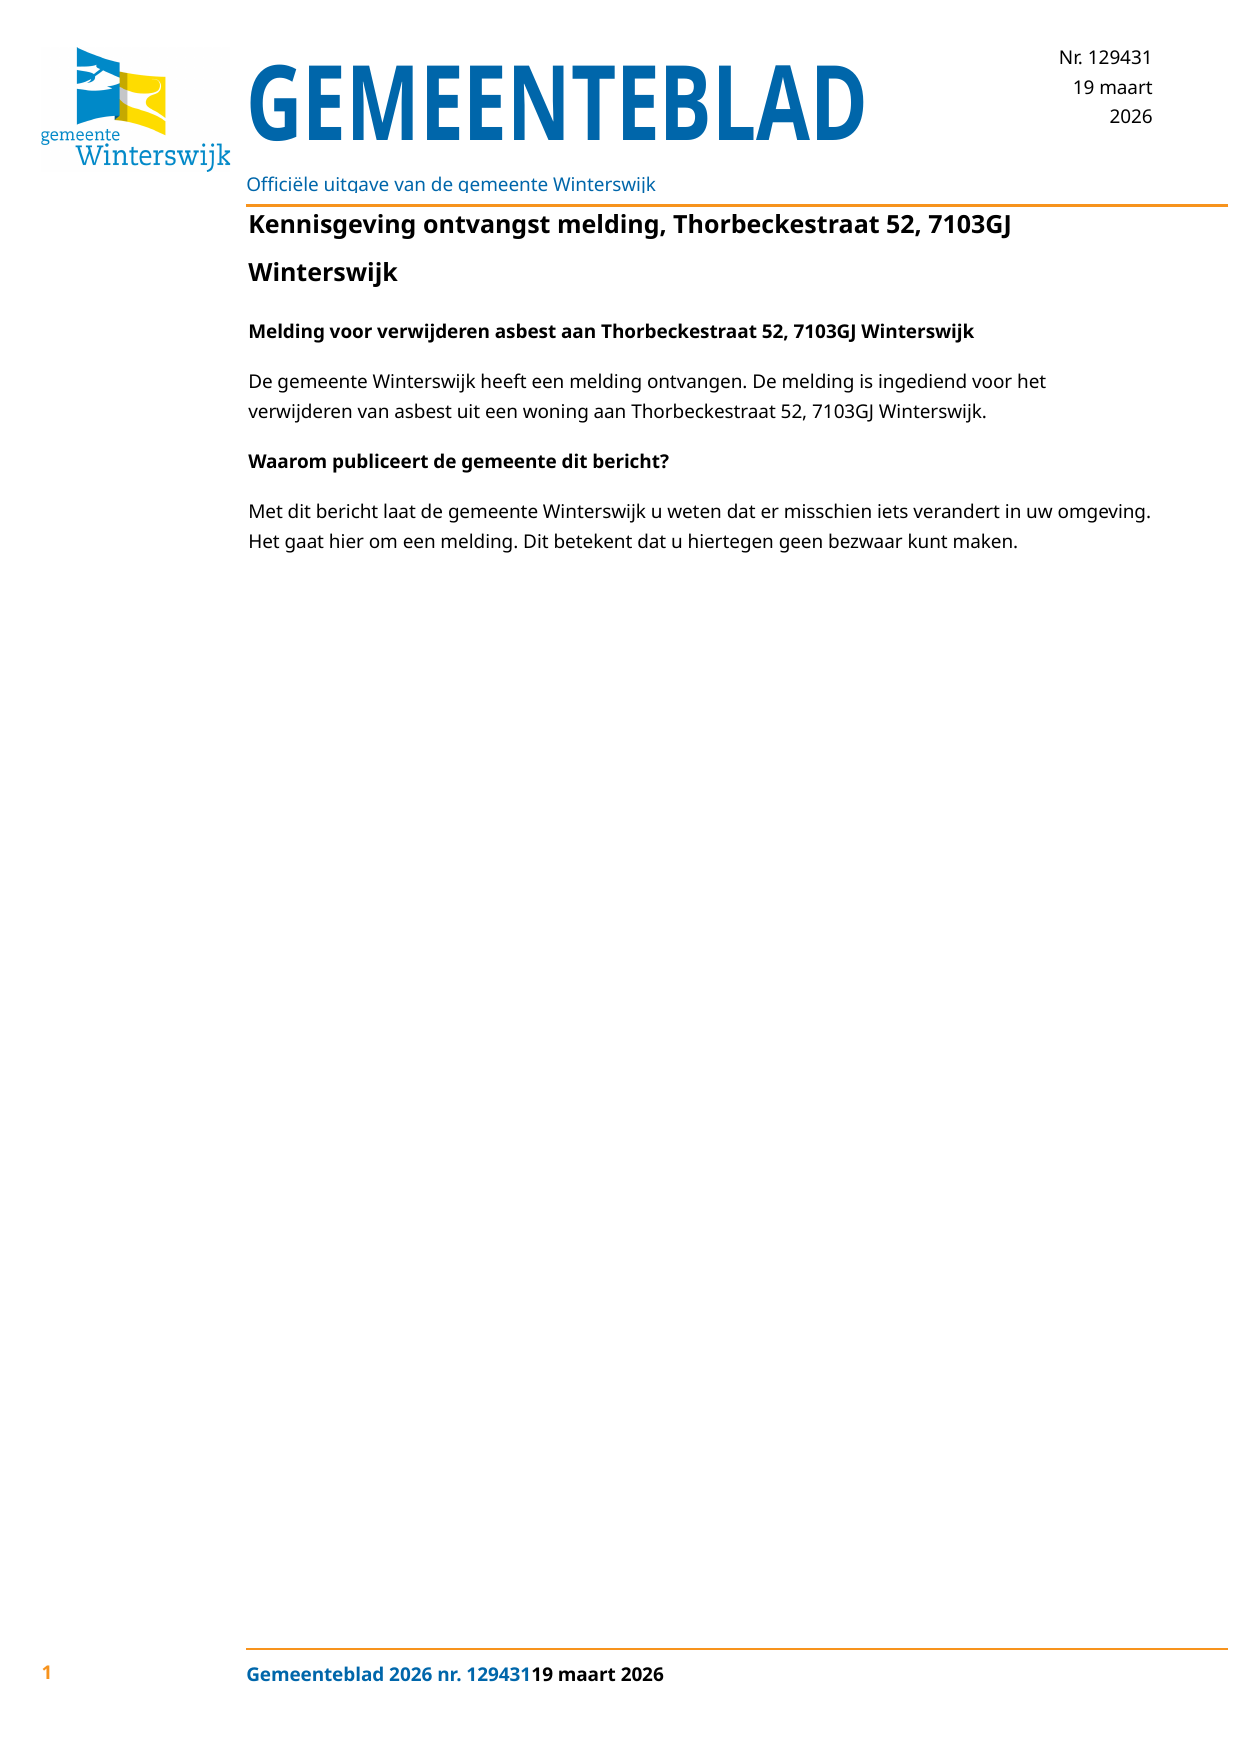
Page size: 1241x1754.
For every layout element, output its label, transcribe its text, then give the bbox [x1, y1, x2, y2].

text Met dit bericht laat de gemeente Winterswijk u weten dat er misschien iets verandert in uw omgeving. Het gaat hier om een melding. Dit betekent dat u hiertegen geen bezwaar kunt maken. [248, 499, 1152, 554]
text Melding voor verwijderen asbest aan Thorbeckestraat 52, 7103GJ Winterswijk [248, 318, 1152, 344]
text Kennisgeving ontvangst melding, Thorbeckestraat 52, 7103GJ Winterswijk [248, 207, 1152, 288]
text De gemeente Winterswijk heeft een melding ontvangen. De melding is ingediend voor het verwijderen van asbest uit een woning aan Thorbeckestraat 52, 7103GJ Winterswijk. [248, 368, 1152, 424]
text Waarom publiceert de gemeente dit bericht? [248, 448, 1152, 474]
picture [41, 47, 231, 172]
picture [225, 153, 231, 162]
